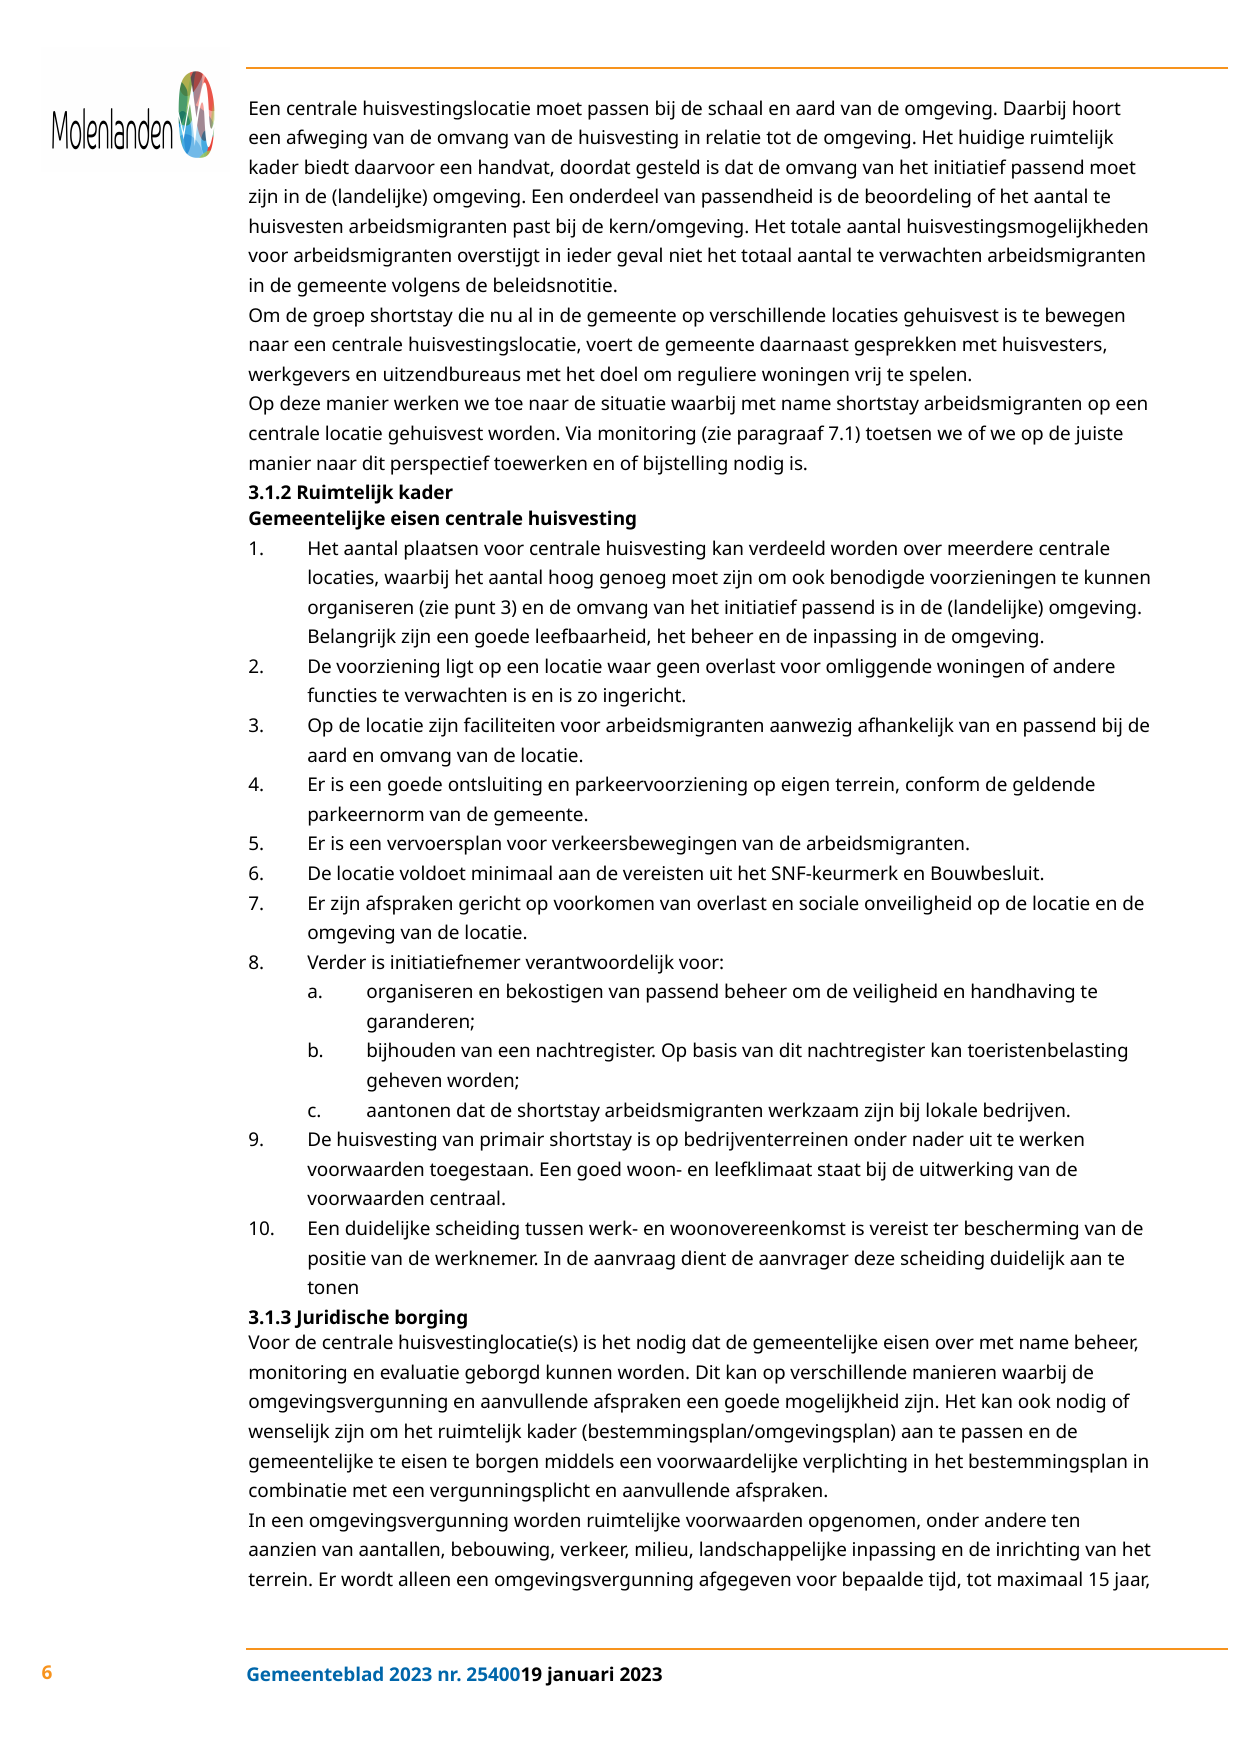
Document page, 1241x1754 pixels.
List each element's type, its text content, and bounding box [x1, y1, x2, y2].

text Op deze manier werken we toe naar de situatie waarbij met name shortstay arbeidsmigranten op een centrale locatie gehuisvest worden. Via monitoring (zie paragraaf 7.1) toetsen we of we op de juiste manier naar dit perspectief toewerken en of bijstelling nodig is. [248, 391, 1152, 476]
list De voorziening ligt op een locatie waar geen overlast voor omliggende woningen of andere functies te verwachten is en is zo ingericht. [248, 653, 1152, 708]
text 3.1.2 Ruimtelijk kader [248, 479, 1152, 505]
list Er is een vervoersplan voor verkeersbewegingen van de arbeidsmigranten. [248, 831, 1152, 856]
list Er is een goede ontsluiting en parkeervoorziening op eigen terrein, conform de geldende parkeernorm van de gemeente. [248, 771, 1152, 827]
text 3.1.3 Juridische borging [248, 1304, 1152, 1329]
list Een duidelijke scheiding tussen werk- en woonovereenkomst is vereist ter bescherming van de positie van de werknemer. In de aanvraag dient de aanvrager deze scheiding duidelijk aan te tonen [248, 1215, 1152, 1300]
list Er zijn afspraken gericht op voorkomen van overlast en sociale onveiligheid op de locatie en de omgeving van de locatie. [248, 890, 1152, 945]
list De locatie voldoet minimaal aan de vereisten uit het SNF-keurmerk en Bouwbesluit. [248, 860, 1152, 886]
list bijhouden van een nachtregister. Op basis van dit nachtregister kan toeristenbelasting geheven worden; [307, 1038, 1152, 1093]
list organiseren en bekostigen van passend beheer om de veiligheid en handhaving te garanderen; [307, 978, 1152, 1034]
list Op de locatie zijn faciliteiten voor arbeidsmigranten aanwezig afhankelijk van en passend bij de aard en omvang van de locatie. [248, 712, 1152, 767]
text Een centrale huisvestingslocatie moet passen bij de schaal en aard van de omgeving. Daarbij hoort een afweging van de omvang van de huisvesting in relatie tot de omgeving. Het huidige ruimtelijk kader biedt daarvoor een handvat, doordat gesteld is dat de omvang van het initiatief passend moet zijn in de (landelijke) omgeving. Een onderdeel van passendheid is de beoordeling of het aantal te huisvesten arbeidsmigranten past bij de kern/omgeving. Het totale aantal huisvestingsmogelijkheden voor arbeidsmigranten overstijgt in ieder geval niet het totaal aantal te verwachten arbeidsmigranten in de gemeente volgens de beleidsnotitie. [248, 95, 1152, 298]
list Het aantal plaatsen voor centrale huisvesting kan verdeeld worden over meerdere centrale locaties, waarbij het aantal hoog genoeg moet zijn om ook benodigde voorzieningen te kunnen organiseren (zie punt 3) en de omvang van het initiatief passend is in de (landelijke) omgeving. Belangrijk zijn een goede leefbaarheid, het beheer en de inpassing in de omgeving. [248, 535, 1152, 649]
text Gemeentelijke eisen centrale huisvesting [248, 505, 1152, 531]
text Om de groep shortstay die nu al in de gemeente op verschillende locaties gehuisvest is te bewegen naar een centrale huisvestingslocatie, voert de gemeente daarnaast gesprekken met huisvesters, werkgevers en uitzendbureaus met het doel om reguliere woningen vrij te spelen. [248, 302, 1152, 387]
text Voor de centrale huisvestinglocatie(s) is het nodig dat de gemeentelijke eisen over met name beheer, monitoring en evaluatie geborgd kunnen worden. Dit kan op verschillende manieren waarbij de omgevingsvergunning en aanvullende afspraken een goede mogelijkheid zijn. Het kan ook nodig of wenselijk zijn om het ruimtelijk kader (bestemmingsplan/omgevingsplan) aan te passen en de gemeentelijke te eisen te borgen middels een voorwaardelijke verplichting in het bestemmingsplan in combinatie met een vergunningsplicht en aanvullende afspraken. [248, 1329, 1152, 1503]
picture [41, 47, 231, 172]
list Verder is initiatiefnemer verantwoordelijk voor: [248, 949, 1152, 974]
list aantonen dat de shortstay arbeidsmigranten werkzaam zijn bij lokale bedrijven. [307, 1097, 1152, 1122]
list De huisvesting van primair shortstay is op bedrijventerreinen onder nader uit te werken voorwaarden toegestaan. Een goed woon- en leefklimaat staat bij de uitwerking van de voorwaarden centraal. [248, 1126, 1152, 1211]
text In een omgevingsvergunning worden ruimtelijke voorwaarden opgenomen, onder andere ten aanzien van aantallen, bebouwing, verkeer, milieu, landschappelijke inpassing en de inrichting van het terrein. Er wordt alleen een omgevingsvergunning afgegeven voor bepaalde tijd, tot maximaal 15 jaar, [248, 1507, 1152, 1592]
